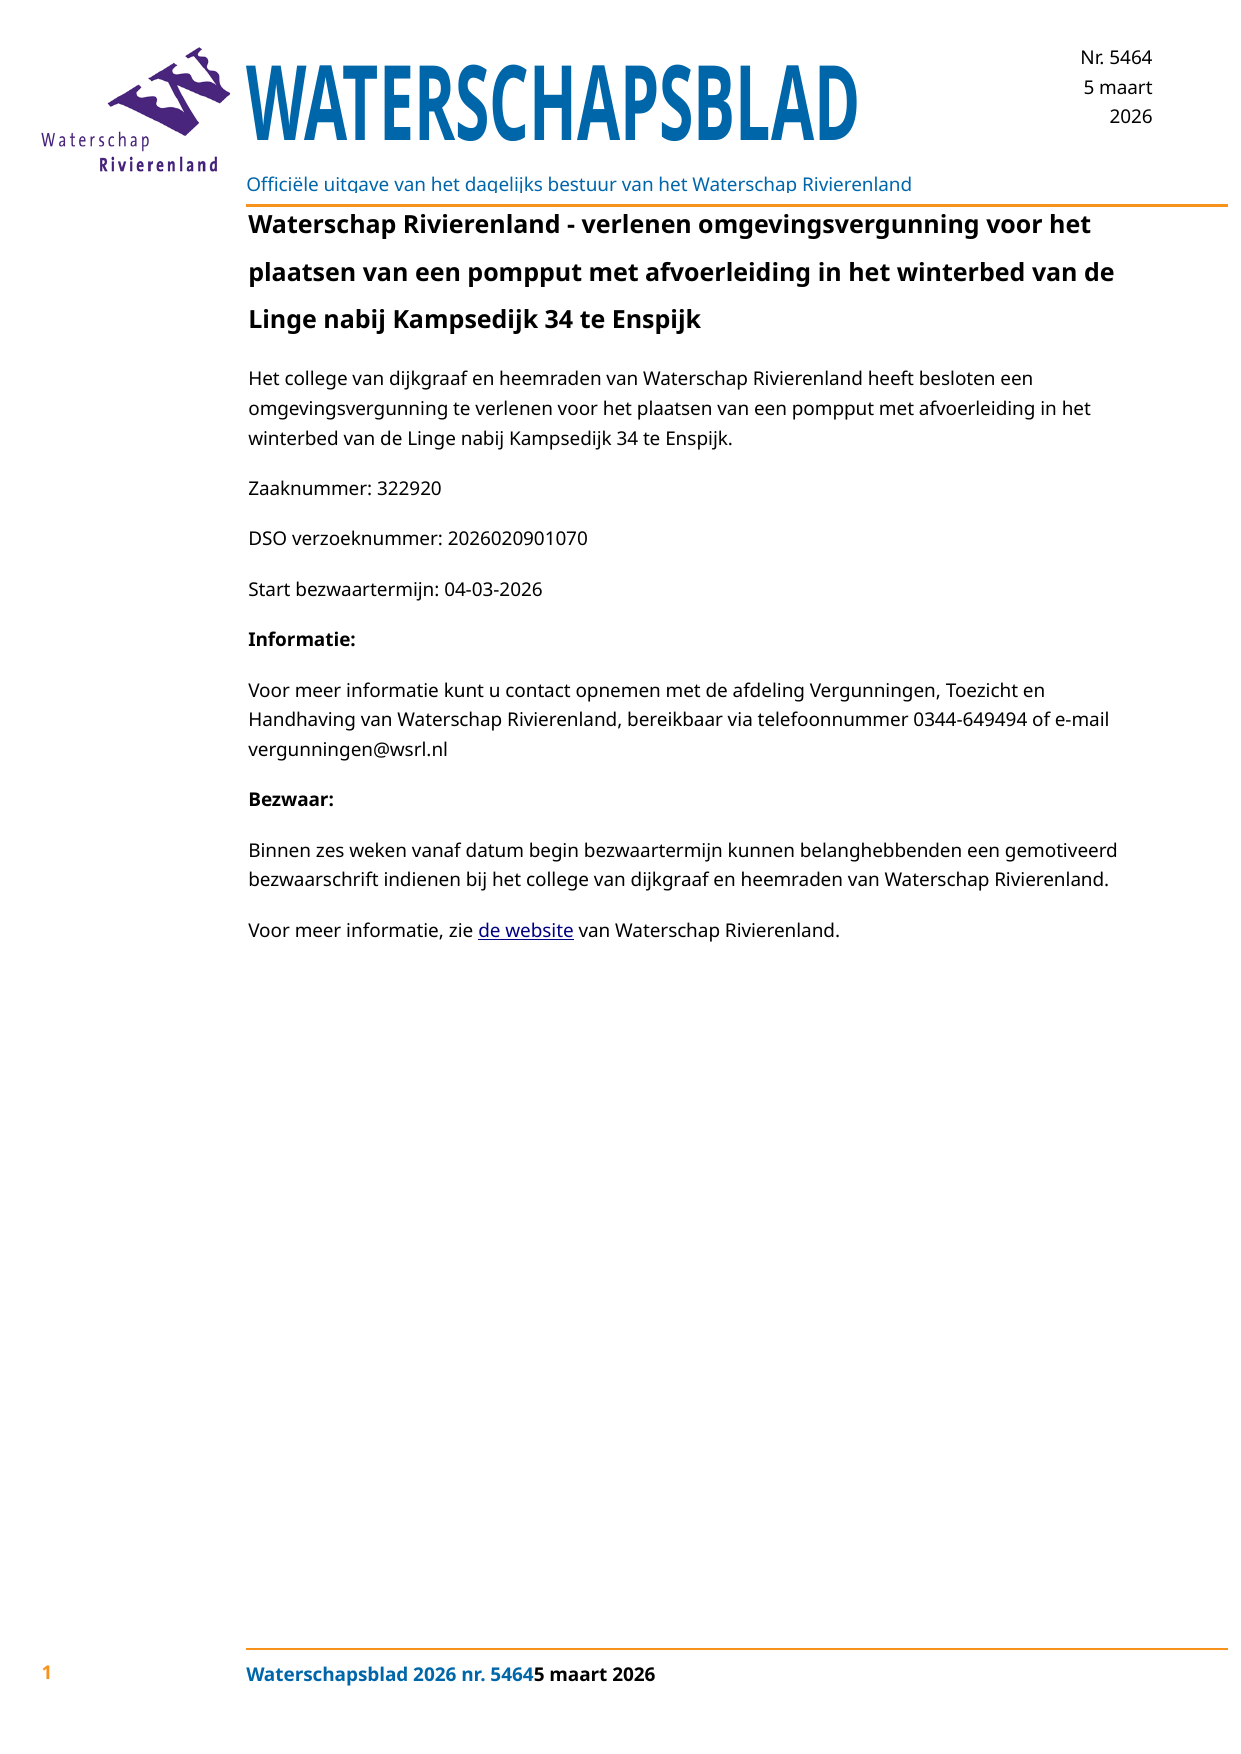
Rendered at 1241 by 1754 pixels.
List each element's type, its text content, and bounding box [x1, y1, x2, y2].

text Informatie: [248, 626, 1152, 652]
text Het college van dijkgraaf en heemraden van Waterschap Rivierenland heeft besloten een omgevingsvergunning te verlenen voor het plaatsen van een pompput met afvoerleiding in het winterbed van de Linge nabij Kampsedijk 34 te Enspijk. [248, 366, 1152, 450]
text Start bezwaartermijn: 04-03-2026 [248, 576, 1152, 602]
text Bezwaar: [248, 786, 1152, 812]
text Voor meer informatie, zie de website van Waterschap Rivierenland. [248, 917, 1152, 942]
text Waterschap Rivierenland - verlenen omgevingsvergunning voor het plaatsen van een pompput met afvoerleiding in het winterbed van de Linge nabij Kampsedijk 34 te Enspijk [248, 207, 1152, 336]
text Voor meer informatie kunt u contact opnemen met de afdeling Vergunningen, Toezicht en Handhaving van Waterschap Rivierenland, bereikbaar via telefoonnummer 0344-649494 of e-mail vergunningen@wsrl.nl [248, 677, 1152, 762]
text Zaaknummer: 322920 [248, 475, 1152, 501]
picture [41, 47, 231, 172]
text Binnen zes weken vanaf datum begin bezwaartermijn kunnen belanghebbenden een gemotiveerd bezwaarschrift indienen bij het college van dijkgraaf en heemraden van Waterschap Rivierenland. [248, 837, 1152, 892]
text DSO verzoeknummer: 2026020901070 [248, 526, 1152, 551]
